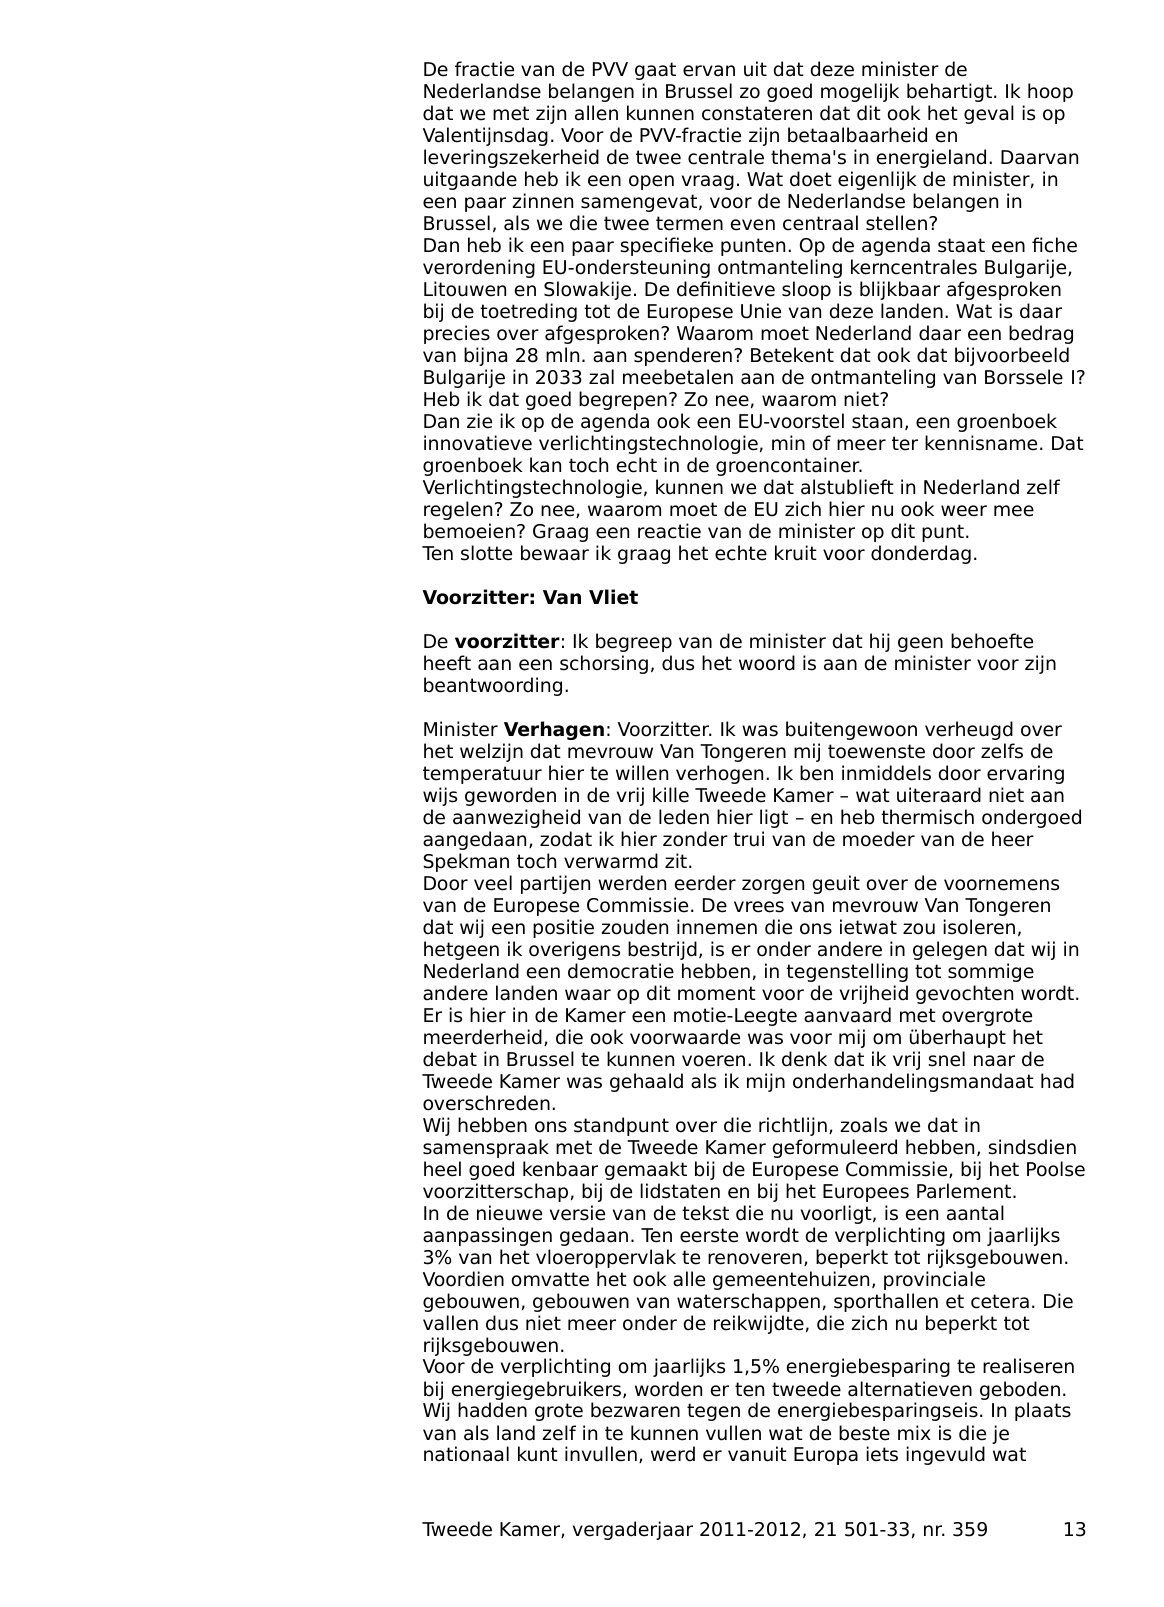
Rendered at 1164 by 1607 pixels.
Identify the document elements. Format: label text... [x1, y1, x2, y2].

text Wij hebben ons standpunt over die richtlijn, zoals we dat in samenspraak met de Tweede Kamer geformuleerd hebben, sindsdien heel goed kenbaar gemaakt bij de Europese Commissie, bij het Poolse voorzitterschap, bij de lidstaten en bij het Europees Parlement. [422, 1115, 1087, 1203]
text Door veel partijen werden eerder zorgen geuit over de voornemens van de Europese Commissie. De vrees van mevrouw Van Tongeren dat wij een positie zouden innemen die ons ietwat zou isoleren, hetgeen ik overigens bestrijd, is er onder andere in gelegen dat wij in Nederland een democratie hebben, in tegenstelling tot sommige andere landen waar op dit moment voor de vrijheid gevochten wordt. Er is hier in de Kamer een motie-Leegte aanvaard met overgrote meerderheid, die ook voorwaarde was voor mij om überhaupt het debat in Brussel te kunnen voeren. Ik denk dat ik vrij snel naar de Tweede Kamer was gehaald als ik mijn onderhandelingsmandaat had overschreden. [422, 873, 1087, 1115]
text De voorzitter: Ik begreep van de minister dat hij geen behoefte heeft aan een schorsing, dus het woord is aan de minister voor zijn beantwoording. [422, 631, 1087, 697]
text Dan zie ik op de agenda ook een EU-voorstel staan, een groenboek innovatieve verlichtingstechnologie, min of meer ter kennisname. Dat groenboek kan toch echt in de groencontainer. Verlichtingstechnologie, kunnen we dat alstublieft in Nederland zelf regelen? Zo nee, waarom moet de EU zich hier nu ook weer mee bemoeien? Graag een reactie van de minister op dit punt. [422, 411, 1087, 543]
text Voor de verplichting om jaarlijks 1,5% energiebesparing te realiseren bij energiegebruikers, worden er ten tweede alternatieven geboden. Wij hadden grote bezwaren tegen de energiebesparingseis. In plaats van als land zelf in te kunnen vullen wat de beste mix is die je nationaal kunt invullen, werd er vanuit Europa iets ingevuld wat [422, 1356, 1087, 1466]
text In de nieuwe versie van de tekst die nu voorligt, is een aantal aanpassingen gedaan. Ten eerste wordt de verplichting om jaarlijks 3% van het vloeroppervlak te renoveren, beperkt tot rijksgebouwen. Voordien omvatte het ook alle gemeentehuizen, provinciale gebouwen, gebouwen van waterschappen, sporthallen et cetera. Die vallen dus niet meer onder de reikwijdte, die zich nu beperkt tot rijksgebouwen. [422, 1203, 1087, 1356]
subtitle Voorzitter: Van Vliet [422, 587, 1087, 609]
text Minister Verhagen: Voorzitter. Ik was buitengewoon verheugd over het welzijn dat mevrouw Van Tongeren mij toewenste door zelfs de temperatuur hier te willen verhogen. Ik ben inmiddels door ervaring wijs geworden in de vrij kille Tweede Kamer – wat uiteraard niet aan de aanwezigheid van de leden hier ligt – en heb thermisch ondergoed aangedaan, zodat ik hier zonder trui van de moeder van de heer Spekman toch verwarmd zit. [422, 719, 1087, 873]
text Dan heb ik een paar specifieke punten. Op de agenda staat een fiche verordening EU-ondersteuning ontmanteling kerncentrales Bulgarije, Litouwen en Slowakije. De definitieve sloop is blijkbaar afgesproken bij de toetreding tot de Europese Unie van deze landen. Wat is daar precies over afgesproken? Waarom moet Nederland daar een bedrag van bijna 28 mln. aan spenderen? Betekent dat ook dat bijvoorbeeld Bulgarije in 2033 zal meebetalen aan de ontmanteling van Borssele I? Heb ik dat goed begrepen? Zo nee, waarom niet? [422, 235, 1087, 411]
text De fractie van de PVV gaat ervan uit dat deze minister de Nederlandse belangen in Brussel zo goed mogelijk behartigt. Ik hoop dat we met zijn allen kunnen constateren dat dit ook het geval is op Valentijnsdag. Voor de PVV-fractie zijn betaalbaarheid en leveringszekerheid de twee centrale thema's in energieland. Daarvan uitgaande heb ik een open vraag. Wat doet eigenlijk de minister, in een paar zinnen samengevat, voor de Nederlandse belangen in Brussel, als we die twee termen even centraal stellen? [422, 59, 1087, 235]
text Ten slotte bewaar ik graag het echte kruit voor donderdag. [422, 543, 1087, 564]
